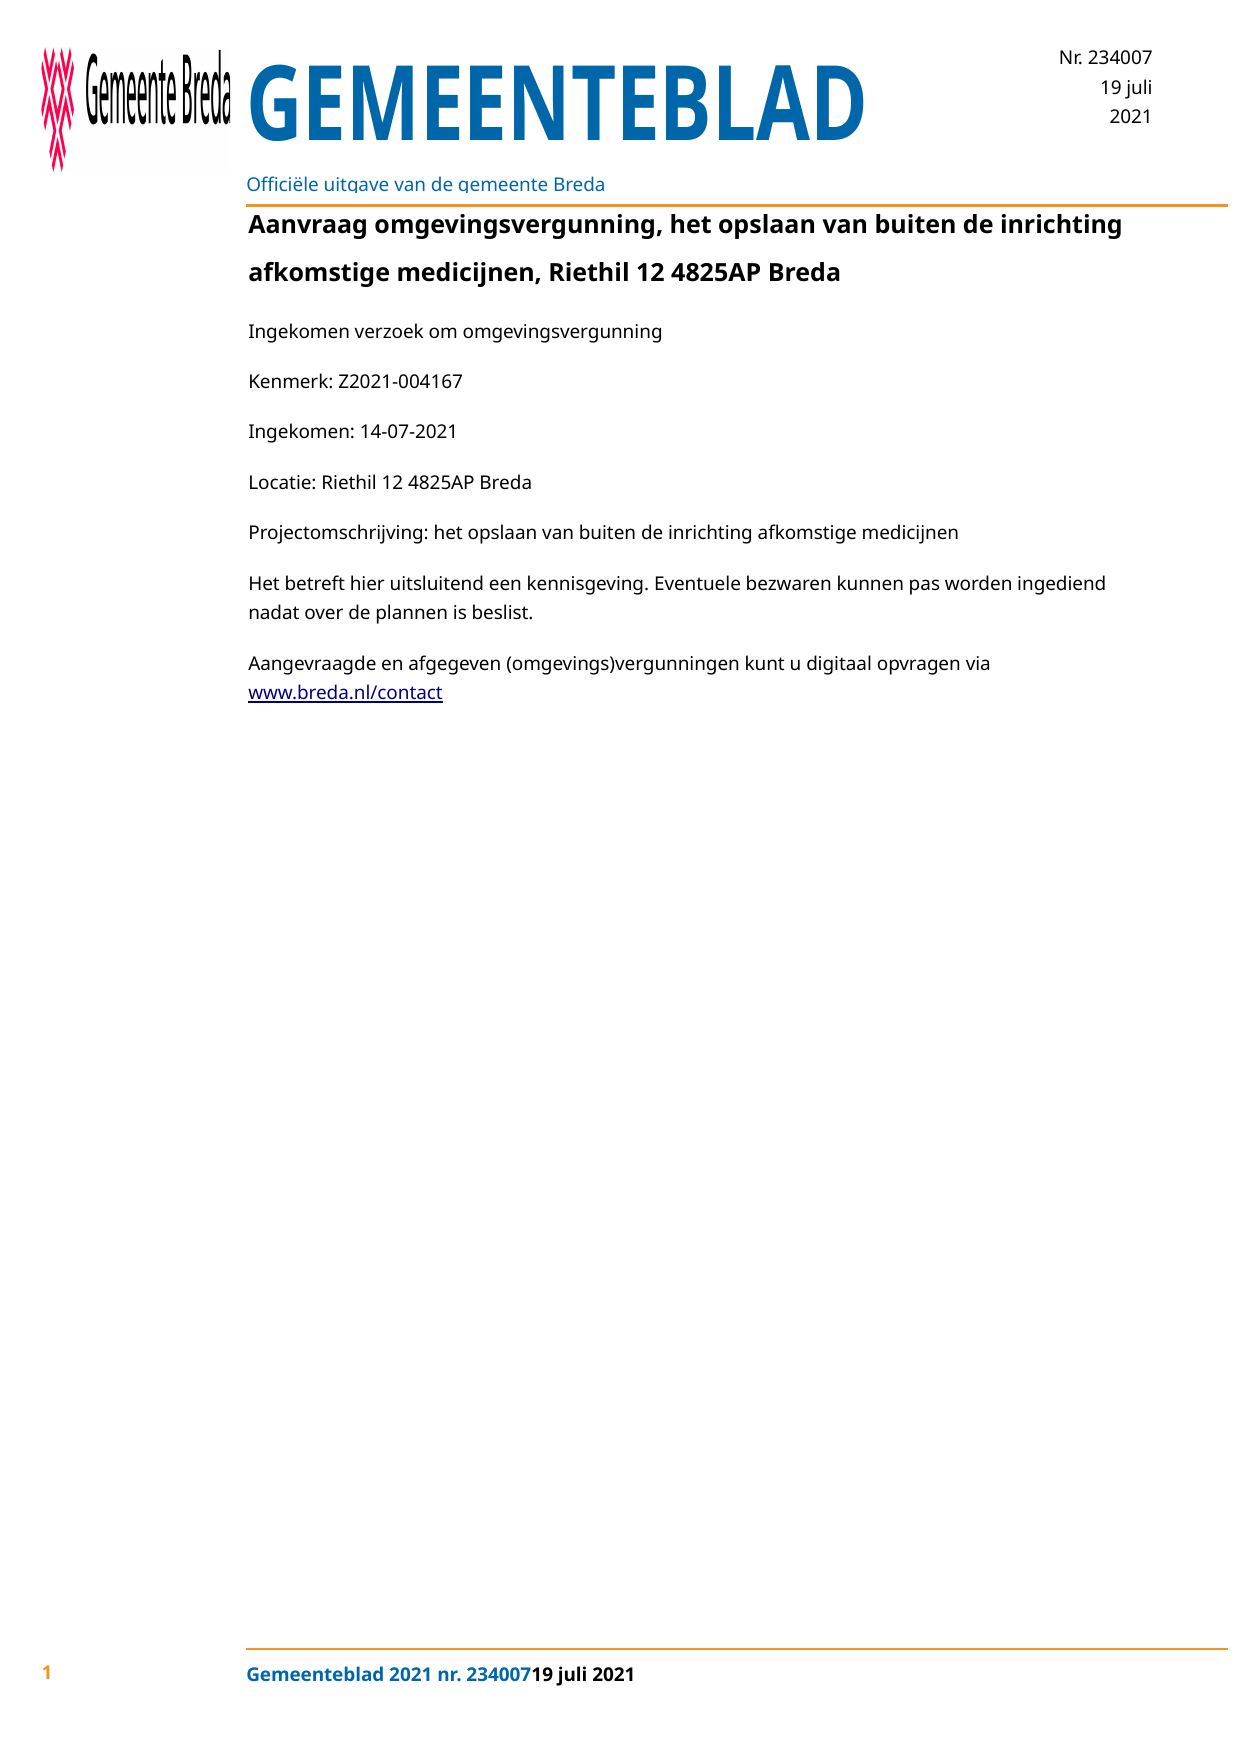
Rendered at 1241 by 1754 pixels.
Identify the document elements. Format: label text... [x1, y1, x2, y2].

picture [41, 47, 231, 172]
text Ingekomen: 14-07-2021 [248, 419, 1152, 444]
text Aanvraag omgevingsvergunning, het opslaan van buiten de inrichting afkomstige medicijnen, Riethil 12 4825AP Breda [248, 207, 1152, 288]
text Kenmerk: Z2021-004167 [248, 368, 1152, 394]
text Locatie: Riethil 12 4825AP Breda [248, 469, 1152, 495]
text Aangevraagde en afgegeven (omgevings)vergunningen kunt u digitaal opvragen via www.breda.nl/contact [248, 650, 1152, 705]
text Projectomschrijving: het opslaan van buiten de inrichting afkomstige medicijnen [248, 519, 1152, 545]
text Het betreft hier uitsluitend een kennisgeving. Eventuele bezwaren kunnen pas worden ingediend nadat over de plannen is beslist. [248, 570, 1152, 625]
text Ingekomen verzoek om omgevingsvergunning [248, 318, 1152, 344]
